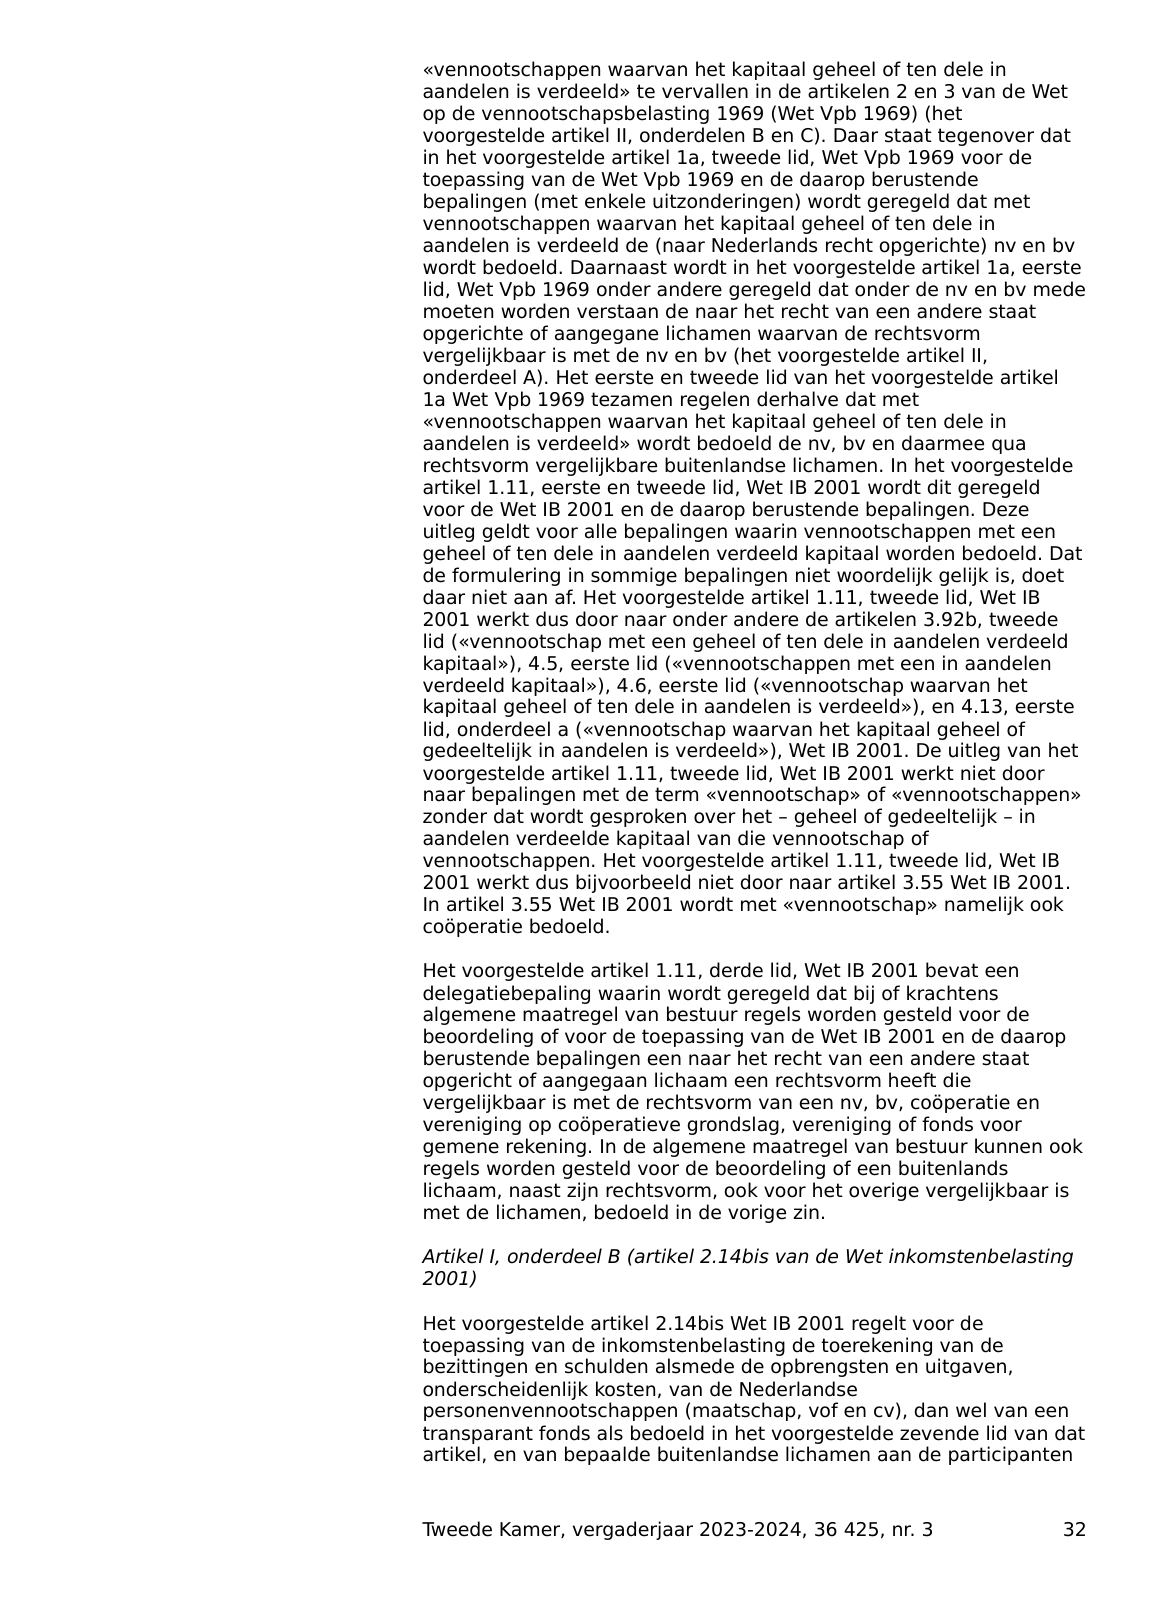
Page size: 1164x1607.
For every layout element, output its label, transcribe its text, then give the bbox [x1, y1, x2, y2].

text Het voorgestelde artikel 1.11, derde lid, Wet IB 2001 bevat een delegatiebepaling waarin wordt geregeld dat bij of krachtens algemene maatregel van bestuur regels worden gesteld voor de beoordeling of voor de toepassing van de Wet IB 2001 en de daarop berustende bepalingen een naar het recht van een andere staat opgericht of aangegaan lichaam een rechtsvorm heeft die vergelijkbaar is met de rechtsvorm van een nv, bv, coöperatie en vereniging op coöperatieve grondslag, vereniging of fonds voor gemene rekening. In de algemene maatregel van bestuur kunnen ook regels worden gesteld voor de beoordeling of een buitenlands lichaam, naast zijn rechtsvorm, ook voor het overige vergelijkbaar is met de lichamen, bedoeld in de vorige zin. [422, 960, 1087, 1224]
text «vennootschappen waarvan het kapitaal geheel of ten dele in aandelen is verdeeld» te vervallen in de artikelen 2 en 3 van de Wet op de vennootschapsbelasting 1969 (Wet Vpb 1969) (het voorgestelde artikel II, onderdelen B en C). Daar staat tegenover dat in het voorgestelde artikel 1a, tweede lid, Wet Vpb 1969 voor de toepassing van de Wet Vpb 1969 en de daarop berustende bepalingen (met enkele uitzonderingen) wordt geregeld dat met vennootschappen waarvan het kapitaal geheel of ten dele in aandelen is verdeeld de (naar Nederlands recht opgerichte) nv en bv wordt bedoeld. Daarnaast wordt in het voorgestelde artikel 1a, eerste lid, Wet Vpb 1969 onder andere geregeld dat onder de nv en bv mede moeten worden verstaan de naar het recht van een andere staat opgerichte of aangegane lichamen waarvan de rechtsvorm vergelijkbaar is met de nv en bv (het voorgestelde artikel II, onderdeel A). Het eerste en tweede lid van het voorgestelde artikel 1a Wet Vpb 1969 tezamen regelen derhalve dat met «vennootschappen waarvan het kapitaal geheel of ten dele in aandelen is verdeeld» wordt bedoeld de nv, bv en daarmee qua rechtsvorm vergelijkbare buitenlandse lichamen. In het voorgestelde artikel 1.11, eerste en tweede lid, Wet IB 2001 wordt dit geregeld voor de Wet IB 2001 en de daarop berustende bepalingen. Deze uitleg geldt voor alle bepalingen waarin vennootschappen met een geheel of ten dele in aandelen verdeeld kapitaal worden bedoeld. Dat de formulering in sommige bepalingen niet woordelijk gelijk is, doet daar niet aan af. Het voorgestelde artikel 1.11, tweede lid, Wet IB 2001 werkt dus door naar onder andere de artikelen 3.92b, tweede lid («vennootschap met een geheel of ten dele in aandelen verdeeld kapitaal»), 4.5, eerste lid («vennootschappen met een in aandelen verdeeld kapitaal»), 4.6, eerste lid («vennootschap waarvan het kapitaal geheel of ten dele in aandelen is verdeeld»), en 4.13, eerste lid, onderdeel a («vennootschap waarvan het kapitaal geheel of gedeeltelijk in aandelen is verdeeld»), Wet IB 2001. De uitleg van het voorgestelde artikel 1.11, tweede lid, Wet IB 2001 werkt niet door naar bepalingen met de term «vennootschap» of «vennootschappen» zonder dat wordt gesproken over het – geheel of gedeeltelijk – in aandelen verdeelde kapitaal van die vennootschap of vennootschappen. Het voorgestelde artikel 1.11, tweede lid, Wet IB 2001 werkt dus bijvoorbeeld niet door naar artikel 3.55 Wet IB 2001. In artikel 3.55 Wet IB 2001 wordt met «vennootschap» namelijk ook coöperatie bedoeld. [422, 59, 1087, 938]
text Het voorgestelde artikel 2.14bis Wet IB 2001 regelt voor de toepassing van de inkomstenbelasting de toerekening van de bezittingen en schulden alsmede de opbrengsten en uitgaven, onderscheidenlijk kosten, van de Nederlandse personenvennootschappen (maatschap, vof en cv), dan wel van een transparant fonds als bedoeld in het voorgestelde zevende lid van dat artikel, en van bepaalde buitenlandse lichamen aan de participanten [422, 1312, 1087, 1466]
subtitle Artikel I, onderdeel B (artikel 2.14bis van de Wet inkomstenbelasting 2001) [422, 1246, 1087, 1290]
